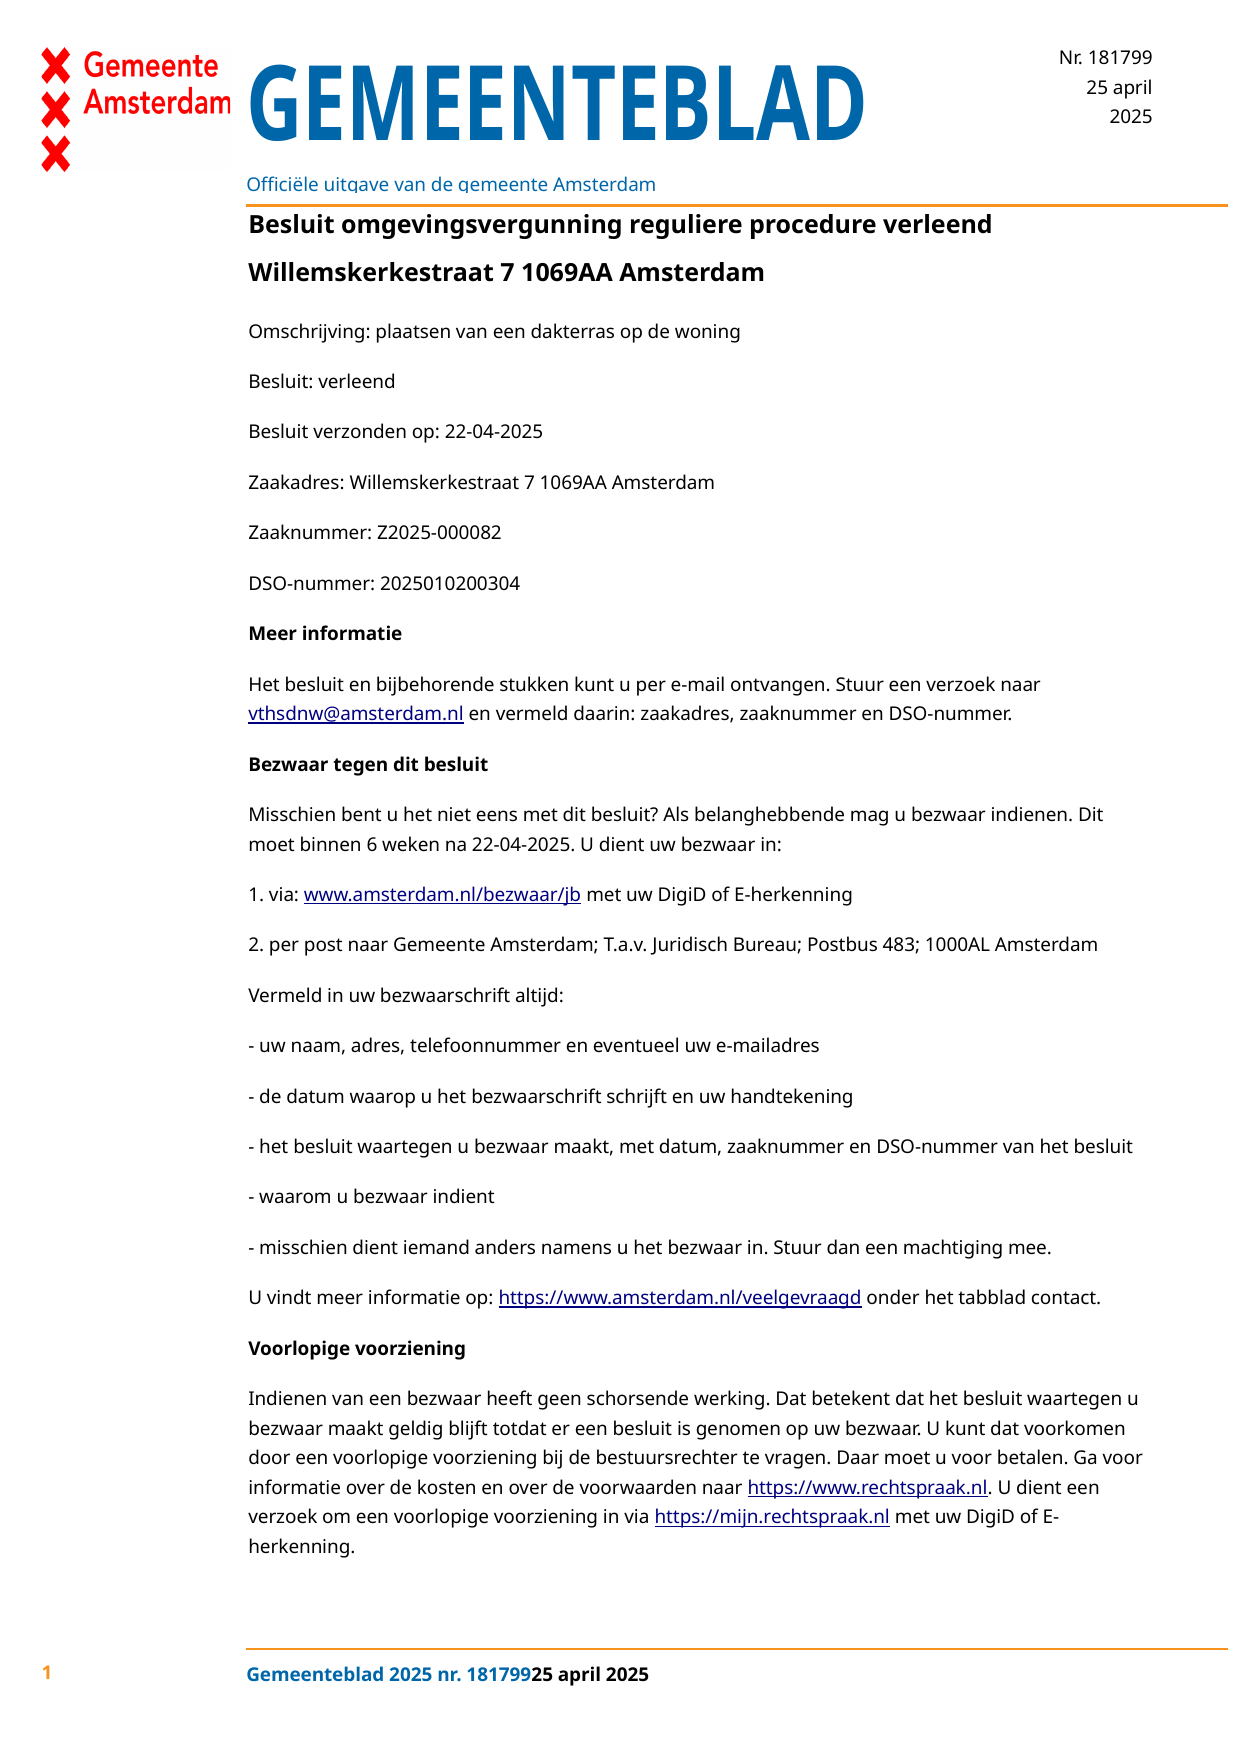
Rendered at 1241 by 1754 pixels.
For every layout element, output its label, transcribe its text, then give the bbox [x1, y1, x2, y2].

text Indienen van een bezwaar heeft geen schorsende werking. Dat betekent dat het besluit waartegen u bezwaar maakt geldig blijft totdat er een besluit is genomen op uw bezwaar. U kunt dat voorkomen door een voorlopige voorziening bij de bestuursrechter te vragen. Daar moet u voor betalen. Ga voor informatie over de kosten en over de voorwaarden naar https://www.rechtspraak.nl. U dient een verzoek om een voorlopige voorziening in via https://mijn.rechtspraak.nl met uw DigiD of E-herkenning. [248, 1385, 1152, 1559]
text Besluit verzonden op: 22-04-2025 [248, 419, 1152, 444]
text Meer informatie [248, 620, 1152, 646]
text Het besluit en bijbehorende stukken kunt u per e-mail ontvangen. Stuur een verzoek naar vthsdnw@amsterdam.nl en vermeld daarin: zaakadres, zaaknummer en DSO-nummer. [248, 671, 1152, 726]
text 2. per post naar Gemeente Amsterdam; T.a.v. Juridisch Bureau; Postbus 483; 1000AL Amsterdam [248, 932, 1152, 957]
text - waarom u bezwaar indient [248, 1184, 1152, 1209]
text Misschien bent u het niet eens met dit besluit? Als belanghebbende mag u bezwaar indienen. Dit moet binnen 6 weken na 22-04-2025. U dient uw bezwaar in: [248, 801, 1152, 857]
picture [41, 47, 231, 172]
text - uw naam, adres, telefoonnummer en eventueel uw e-mailadres [248, 1032, 1152, 1058]
text - het besluit waartegen u bezwaar maakt, met datum, zaaknummer en DSO-nummer van het besluit [248, 1133, 1152, 1159]
text - misschien dient iemand anders namens u het bezwaar in. Stuur dan een machtiging mee. [248, 1234, 1152, 1260]
text Zaaknummer: Z2025-000082 [248, 519, 1152, 545]
text U vindt meer informatie op: https://www.amsterdam.nl/veelgevraagd onder het tabblad contact. [248, 1284, 1152, 1310]
text Omschrijving: plaatsen van een dakterras op de woning [248, 318, 1152, 344]
text 1. via: www.amsterdam.nl/bezwaar/jb met uw DigiD of E-herkenning [248, 881, 1152, 907]
text Vermeld in uw bezwaarschrift altijd: [248, 982, 1152, 1008]
text Zaakadres: Willemskerkestraat 7 1069AA Amsterdam [248, 469, 1152, 495]
text Voorlopige voorziening [248, 1335, 1152, 1361]
text DSO-nummer: 2025010200304 [248, 570, 1152, 596]
text Besluit omgevingsvergunning reguliere procedure verleend Willemskerkestraat 7 1069AA Amsterdam [248, 207, 1152, 288]
text Besluit: verleend [248, 368, 1152, 394]
text - de datum waarop u het bezwaarschrift schrijft en uw handtekening [248, 1083, 1152, 1109]
text Bezwaar tegen dit besluit [248, 751, 1152, 777]
